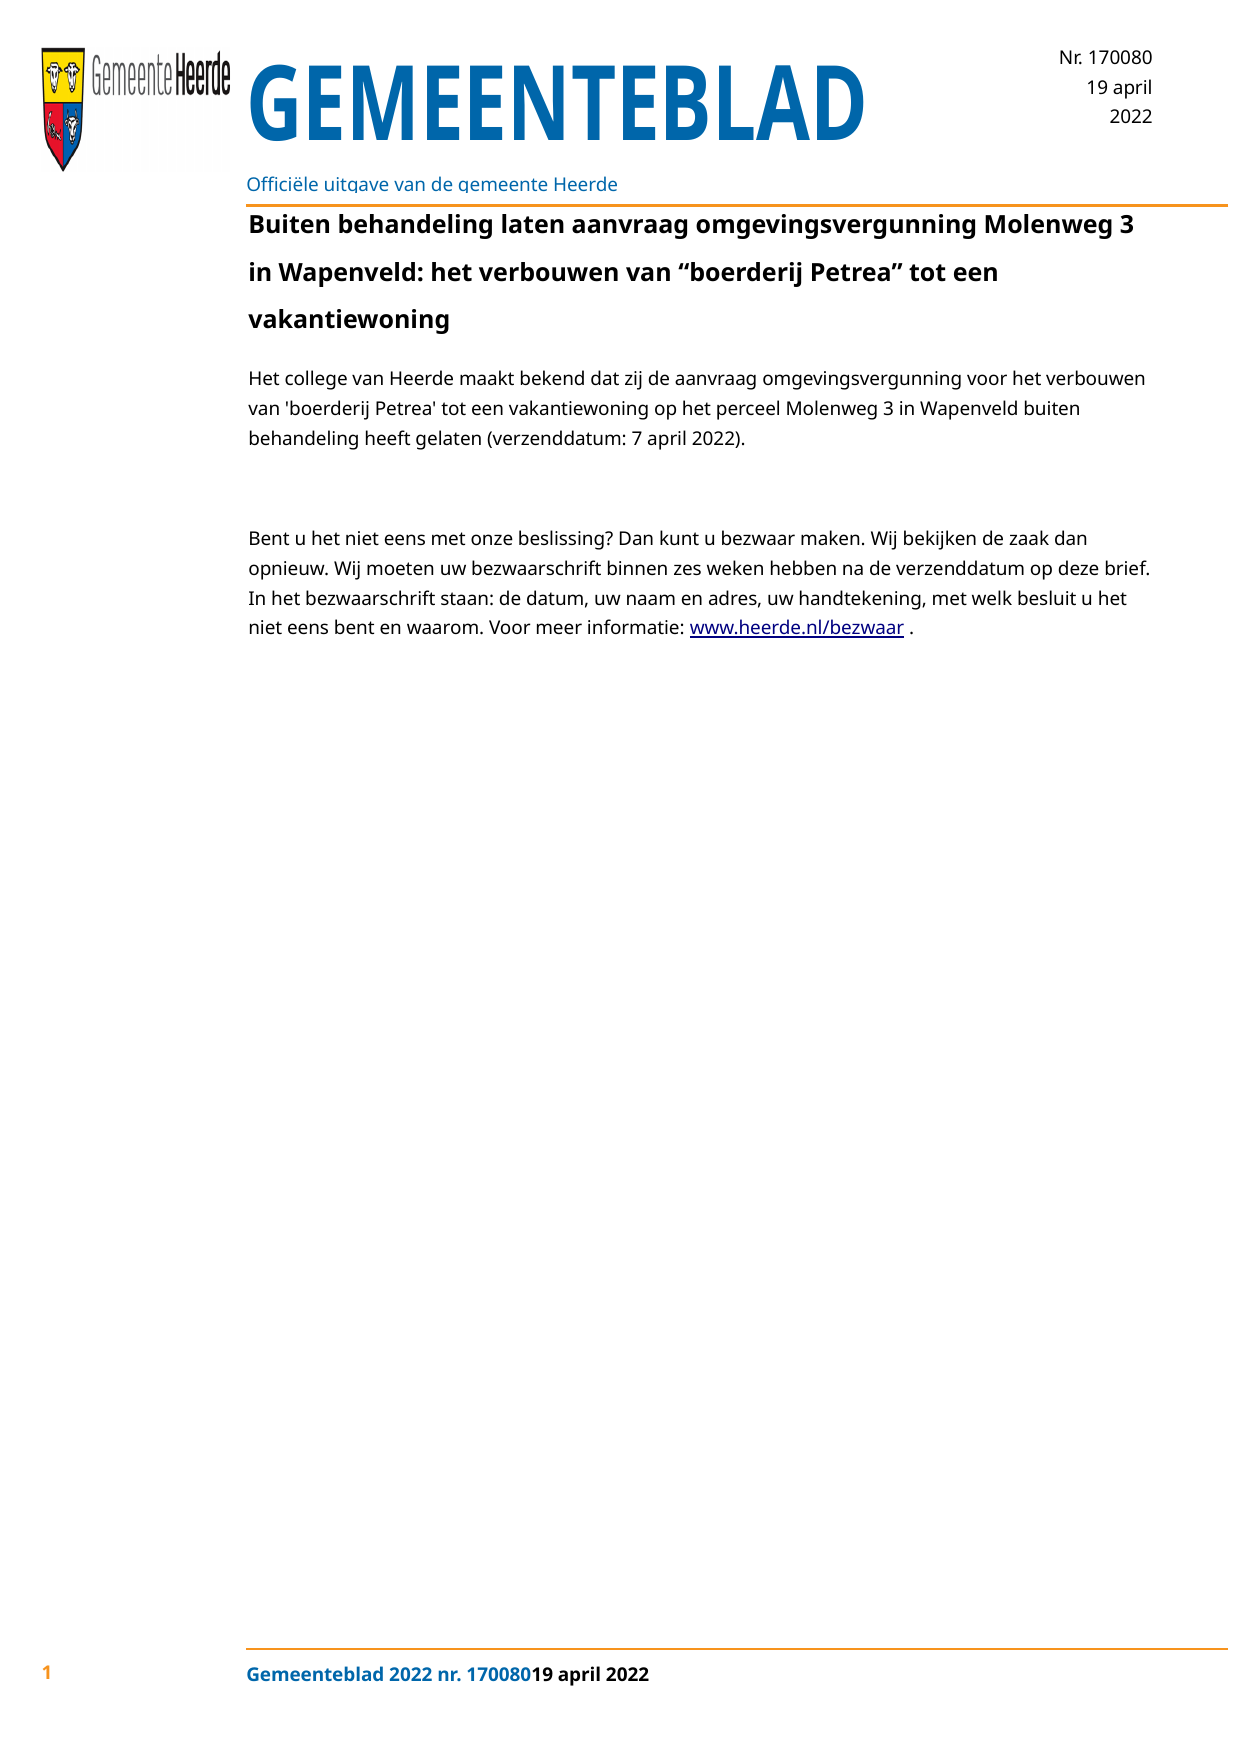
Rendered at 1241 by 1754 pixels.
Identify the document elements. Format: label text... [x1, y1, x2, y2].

text Het college van Heerde maakt bekend dat zij de aanvraag omgevingsvergunning voor het verbouwen van 'boerderij Petrea' tot een vakantiewoning op het perceel Molenweg 3 in Wapenveld buiten behandeling heeft gelaten (verzenddatum: 7 april 2022). [248, 366, 1152, 450]
picture [41, 47, 231, 172]
text Buiten behandeling laten aanvraag omgevingsvergunning Molenweg 3 in Wapenveld: het verbouwen van “boerderij Petrea” tot een vakantiewoning [248, 207, 1152, 336]
text Bent u het niet eens met onze beslissing? Dan kunt u bezwaar maken. Wij bekijken de zaak dan opnieuw. Wij moeten uw bezwaarschrift binnen zes weken hebben na de verzenddatum op deze brief. In het bezwaarschrift staan: de datum, uw naam en adres, uw handtekening, met welk besluit u het niet eens bent en waarom. Voor meer informatie: www.heerde.nl/bezwaar . [248, 526, 1152, 640]
